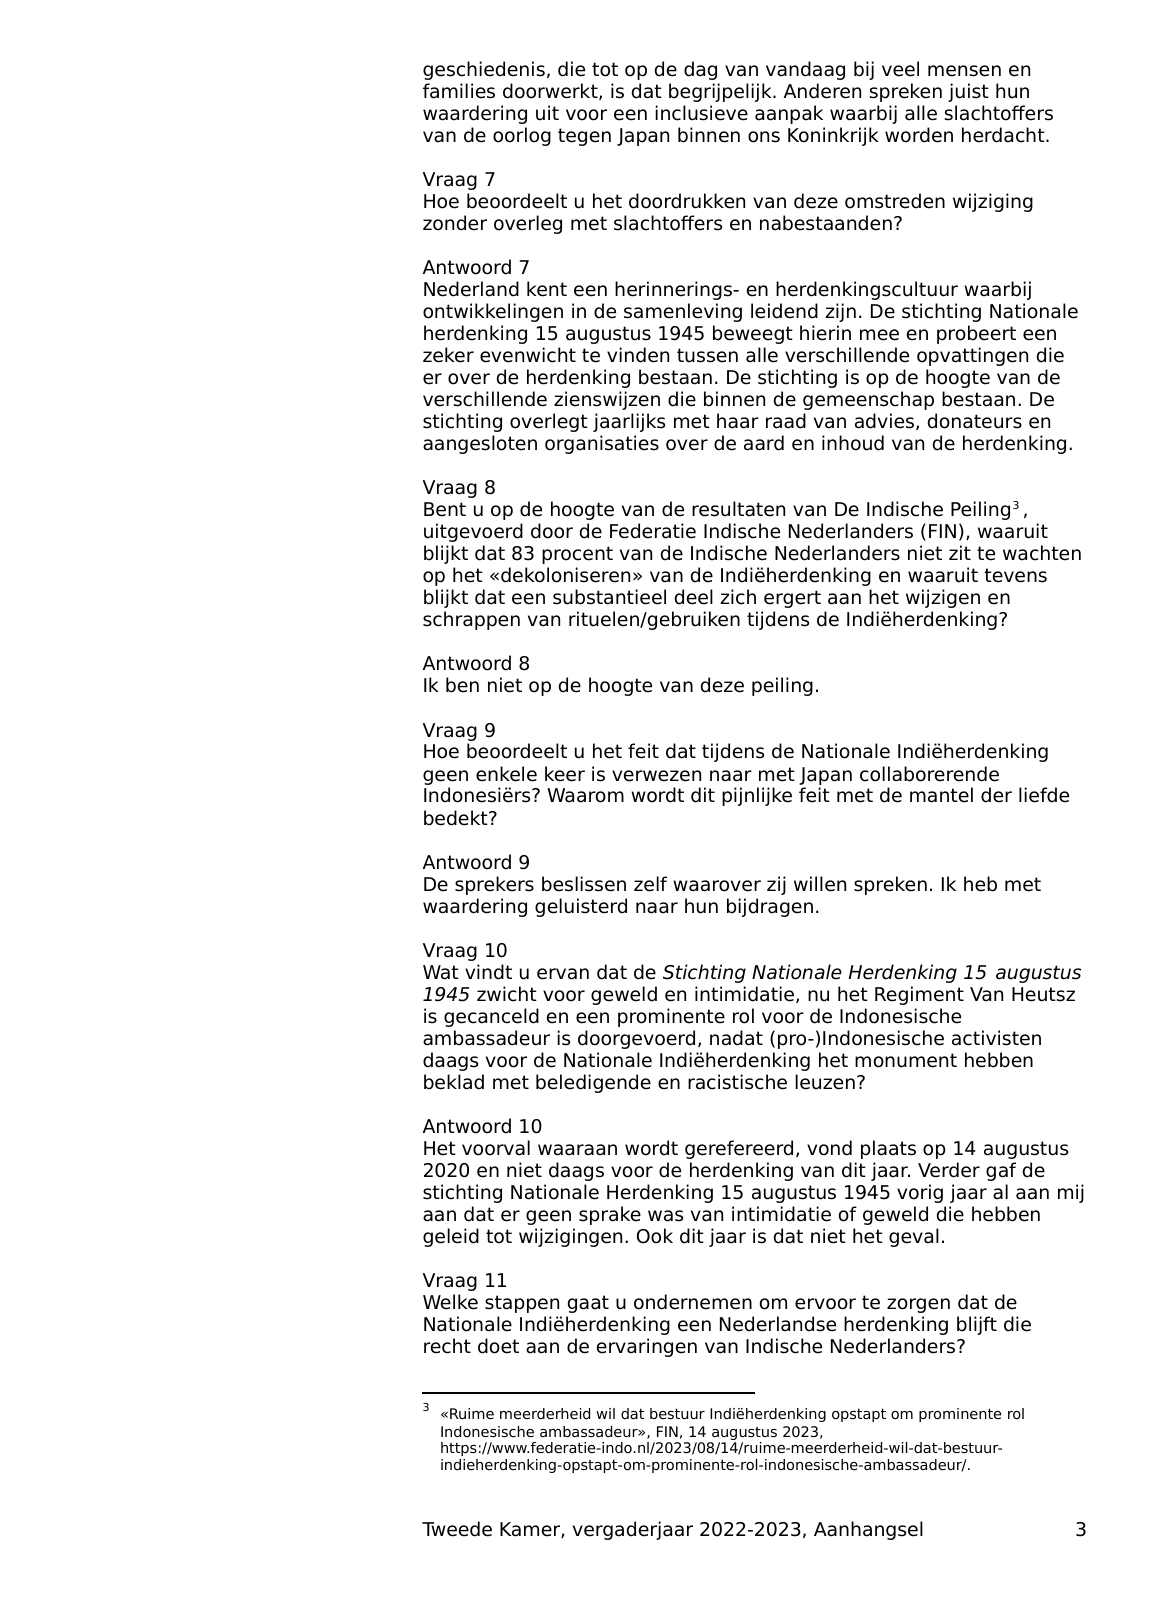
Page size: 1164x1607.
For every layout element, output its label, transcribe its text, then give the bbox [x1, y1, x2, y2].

text Antwoord 9 [422, 852, 1087, 873]
text Vraag 11 [422, 1270, 1087, 1292]
text Hoe beoordeelt u het feit dat tijdens de Nationale Indiëherdenking geen enkele keer is verwezen naar met Japan collaborerende Indonesiërs? Waarom wordt dit pijnlijke feit met de mantel der liefde bedekt? [422, 741, 1087, 829]
text Nederland kent een herinnerings- en herdenkingscultuur waarbij ontwikkelingen in de samenleving leidend zijn. De stichting Nationale herdenking 15 augustus 1945 beweegt hierin mee en probeert een zeker evenwicht te vinden tussen alle verschillende opvattingen die er over de herdenking bestaan. De stichting is op de hoogte van de verschillende zienswijzen die binnen de gemeenschap bestaan. De stichting overlegt jaarlijks met haar raad van advies, donateurs en aangesloten organisaties over de aard en inhoud van de herdenking. [422, 279, 1087, 455]
text geschiedenis, die tot op de dag van vandaag bij veel mensen en families doorwerkt, is dat begrijpelijk. Anderen spreken juist hun waardering uit voor een inclusieve aanpak waarbij alle slachtoffers van de oorlog tegen Japan binnen ons Koninkrijk worden herdacht. [422, 59, 1087, 147]
text Antwoord 10 [422, 1116, 1087, 1138]
text Ik ben niet op de hoogte van deze peiling. [422, 675, 1087, 697]
text Hoe beoordeelt u het doordrukken van deze omstreden wijziging zonder overleg met slachtoffers en nabestaanden? [422, 191, 1087, 235]
text De sprekers beslissen zelf waarover zij willen spreken. Ik heb met waardering geluisterd naar hun bijdragen. [422, 873, 1087, 917]
text Welke stappen gaat u ondernemen om ervoor te zorgen dat de Nationale Indiëherdenking een Nederlandse herdenking blijft die recht doet aan de ervaringen van Indische Nederlanders? [422, 1292, 1087, 1358]
text Vraag 7 [422, 169, 1087, 191]
text Vraag 8 [422, 477, 1087, 499]
text Antwoord 8 [422, 653, 1087, 675]
text Bent u op de hoogte van de resultaten van De Indische Peiling, uitgevoerd door de Federatie Indische Nederlanders (FIN), waaruit blijkt dat 83 procent van de Indische Nederlanders niet zit te wachten op het «dekoloniseren» van de Indiëherdenking en waaruit tevens blijkt dat een substantieel deel zich ergert aan het wijzigen en schrappen van rituelen/gebruiken tijdens de Indiëherdenking? [422, 499, 1087, 631]
text Wat vindt u ervan dat de Stichting Nationale Herdenking 15 augustus 1945 zwicht voor geweld en intimidatie, nu het Regiment Van Heutsz is gecanceld en een prominente rol voor de Indonesische ambassadeur is doorgevoerd, nadat (pro-)Indonesische activisten daags voor de Nationale Indiëherdenking het monument hebben beklad met beledigende en racistische leuzen? [422, 962, 1087, 1093]
text «Ruime meerderheid wil dat bestuur Indiëherdenking opstapt om prominente rol Indonesische ambassadeur», FIN, 14 augustus 2023, https://www.federatie-indo.nl/2023/08/14/ruime-meerderheid-wil-dat-bestuur-indieherdenking-opstapt-om-prominente-rol-indonesische-ambassadeur/. [422, 1402, 1087, 1474]
text Vraag 10 [422, 940, 1087, 962]
text Antwoord 7 [422, 257, 1087, 279]
text Het voorval waaraan wordt gerefereerd, vond plaats op 14 augustus 2020 en niet daags voor de herdenking van dit jaar. Verder gaf de stichting Nationale Herdenking 15 augustus 1945 vorig jaar al aan mij aan dat er geen sprake was van intimidatie of geweld die hebben geleid tot wijzigingen. Ook dit jaar is dat niet het geval. [422, 1138, 1087, 1248]
text Vraag 9 [422, 719, 1087, 741]
